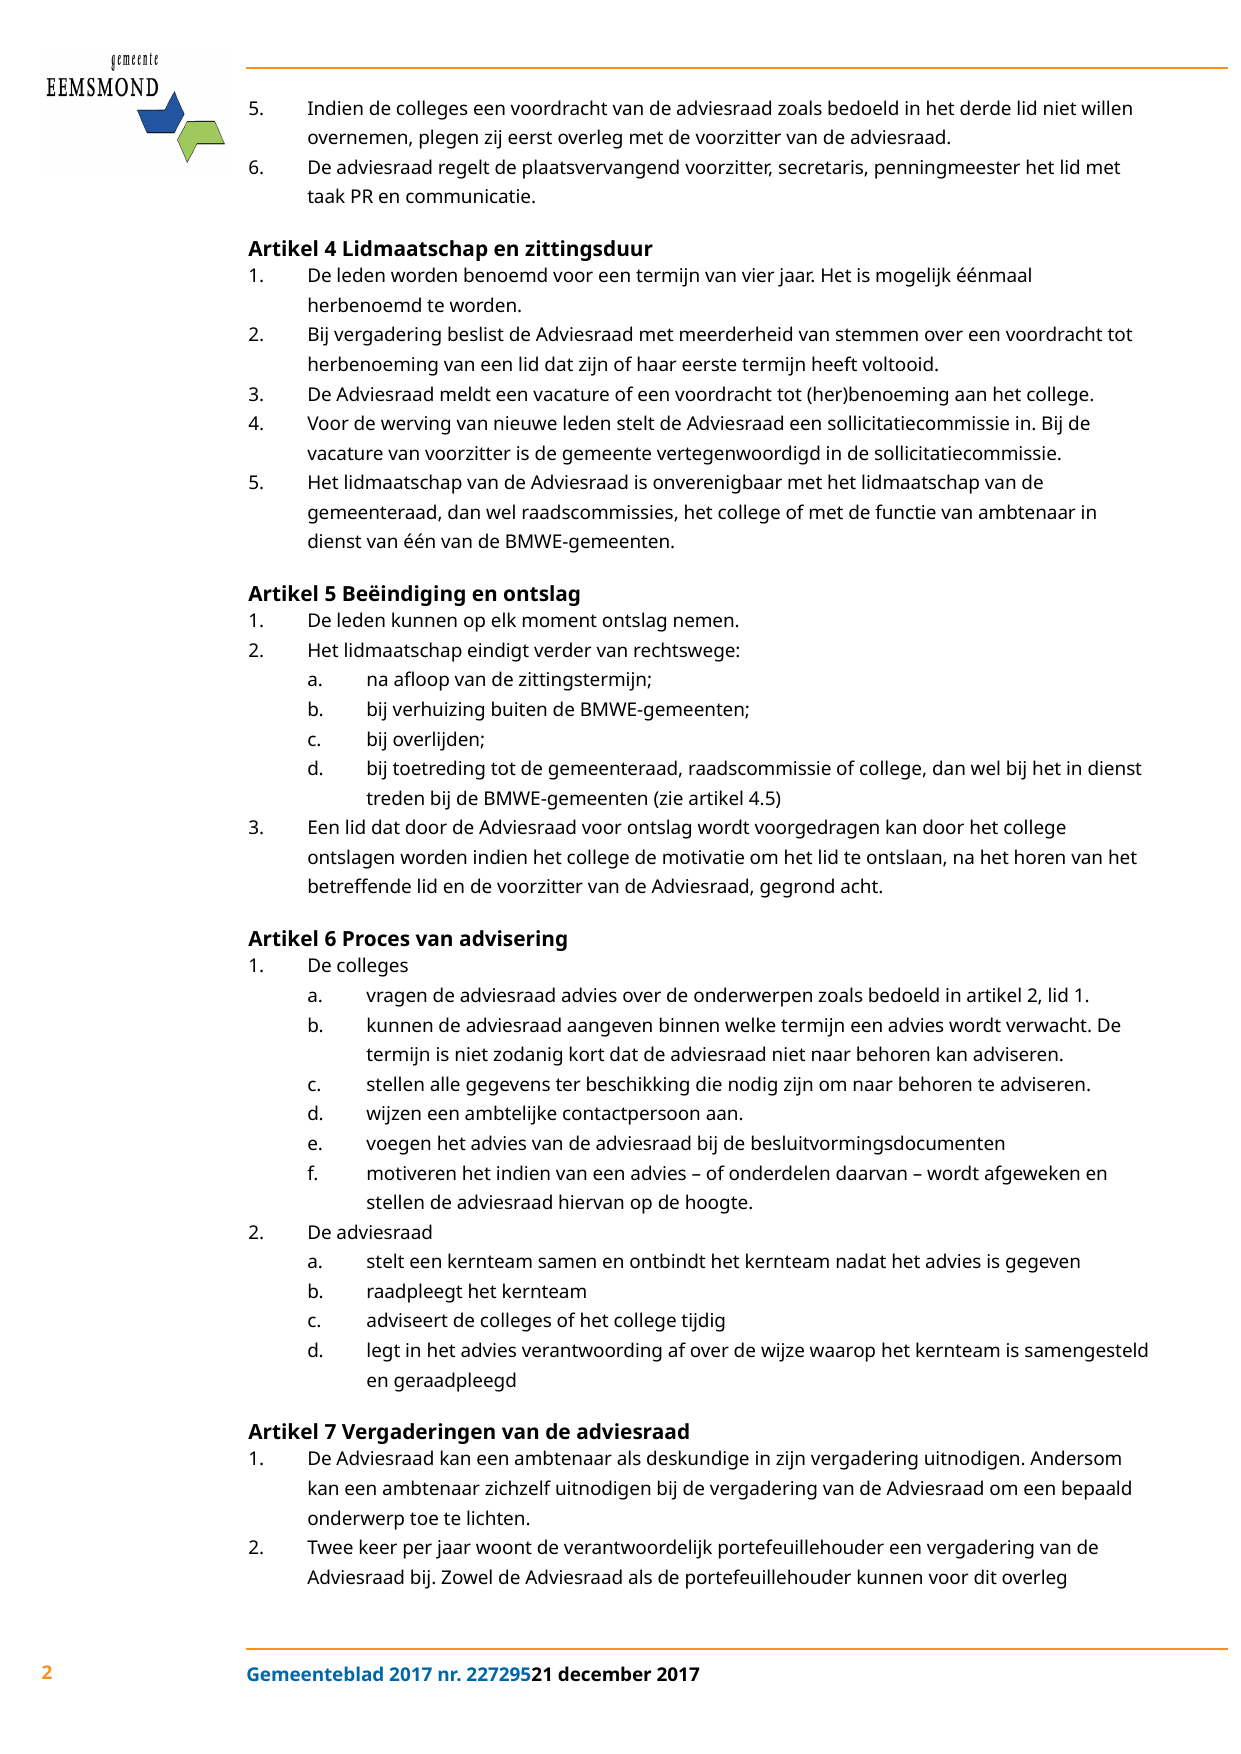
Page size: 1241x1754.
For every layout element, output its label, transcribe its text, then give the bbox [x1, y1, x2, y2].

list Een lid dat door de Adviesraad voor ontslag wordt voorgedragen kan door het college ontslagen worden indien het college de motivatie om het lid te ontslaan, na het horen van het betreffende lid en de voorzitter van de Adviesraad, gegrond acht. [248, 814, 1152, 899]
list stellen alle gegevens ter beschikking die nodig zijn om naar behoren te adviseren. [307, 1071, 1152, 1097]
text Artikel 6 Proces van advisering [248, 924, 1152, 953]
text Artikel 7 Vergaderingen van de adviesraad [248, 1417, 1152, 1446]
list Het lidmaatschap van de Adviesraad is onverenigbaar met het lidmaatschap van de gemeenteraad, dan wel raadscommissies, het college of met de functie van ambtenaar in dienst van één van de BMWE-gemeenten. [248, 469, 1152, 554]
list adviseert de colleges of het college tijdig [307, 1308, 1152, 1333]
list Twee keer per jaar woont de verantwoordelijk portefeuillehouder een vergadering van de Adviesraad bij. Zowel de Adviesraad als de portefeuillehouder kunnen voor dit overleg [248, 1534, 1152, 1590]
list na afloop van de zittingstermijn; [307, 667, 1152, 692]
list Voor de werving van nieuwe leden stelt de Adviesraad een sollicitatiecommissie in. Bij de vacature van voorzitter is de gemeente vertegenwoordigd in de sollicitatiecommissie. [248, 410, 1152, 466]
list legt in het advies verantwoording af over de wijze waarop het kernteam is samengesteld en geraadpleegd [307, 1337, 1152, 1392]
list De adviesraad [248, 1219, 1152, 1244]
list De leden worden benoemd voor een termijn van vier jaar. Het is mogelijk éénmaal herbenoemd te worden. [248, 262, 1152, 318]
list bij toetreding tot de gemeenteraad, raadscommissie of college, dan wel bij het in dienst treden bij de BMWE-gemeenten (zie artikel 4.5) [307, 755, 1152, 811]
text Artikel 5 Beëindiging en ontslag [248, 579, 1152, 607]
picture [41, 47, 231, 172]
list voegen het advies van de adviesraad bij de besluitvormingsdocumenten [307, 1130, 1152, 1156]
list Het lidmaatschap eindigt verder van rechtswege: [248, 637, 1152, 663]
list bij verhuizing buiten de BMWE-gemeenten; [307, 696, 1152, 722]
list kunnen de adviesraad aangeven binnen welke termijn een advies wordt verwacht. De termijn is niet zodanig kort dat de adviesraad niet naar behoren kan adviseren. [307, 1012, 1152, 1067]
list De Adviesraad meldt een vacature of een voordracht tot (her)benoeming aan het college. [248, 381, 1152, 406]
list bij overlijden; [307, 726, 1152, 752]
list Bij vergadering beslist de Adviesraad met meerderheid van stemmen over een voordracht tot herbenoeming van een lid dat zijn of haar eerste termijn heeft voltooid. [248, 322, 1152, 377]
list vragen de adviesraad advies over de onderwerpen zoals bedoeld in artikel 2, lid 1. [307, 982, 1152, 1008]
list motiveren het indien van een advies – of onderdelen daarvan – wordt afgeweken en stellen de adviesraad hiervan op de hoogte. [307, 1160, 1152, 1215]
list Indien de colleges een voordracht van de adviesraad zoals bedoeld in het derde lid niet willen overnemen, plegen zij eerst overleg met de voorzitter van de adviesraad. [248, 95, 1152, 150]
text Artikel 4 Lidmaatschap en zittingsduur [248, 234, 1152, 262]
list De colleges [248, 953, 1152, 978]
list stelt een kernteam samen en ontbindt het kernteam nadat het advies is gegeven [307, 1248, 1152, 1274]
list raadpleegt het kernteam [307, 1278, 1152, 1304]
list wijzen een ambtelijke contactpersoon aan. [307, 1101, 1152, 1126]
list De leden kunnen op elk moment ontslag nemen. [248, 607, 1152, 633]
list De Adviesraad kan een ambtenaar als deskundige in zijn vergadering uitnodigen. Andersom kan een ambtenaar zichzelf uitnodigen bij de vergadering van de Adviesraad om een bepaald onderwerp toe te lichten. [248, 1446, 1152, 1531]
list De adviesraad regelt de plaatsvervangend voorzitter, secretaris, penningmeester het lid met taak PR en communicatie. [248, 154, 1152, 209]
